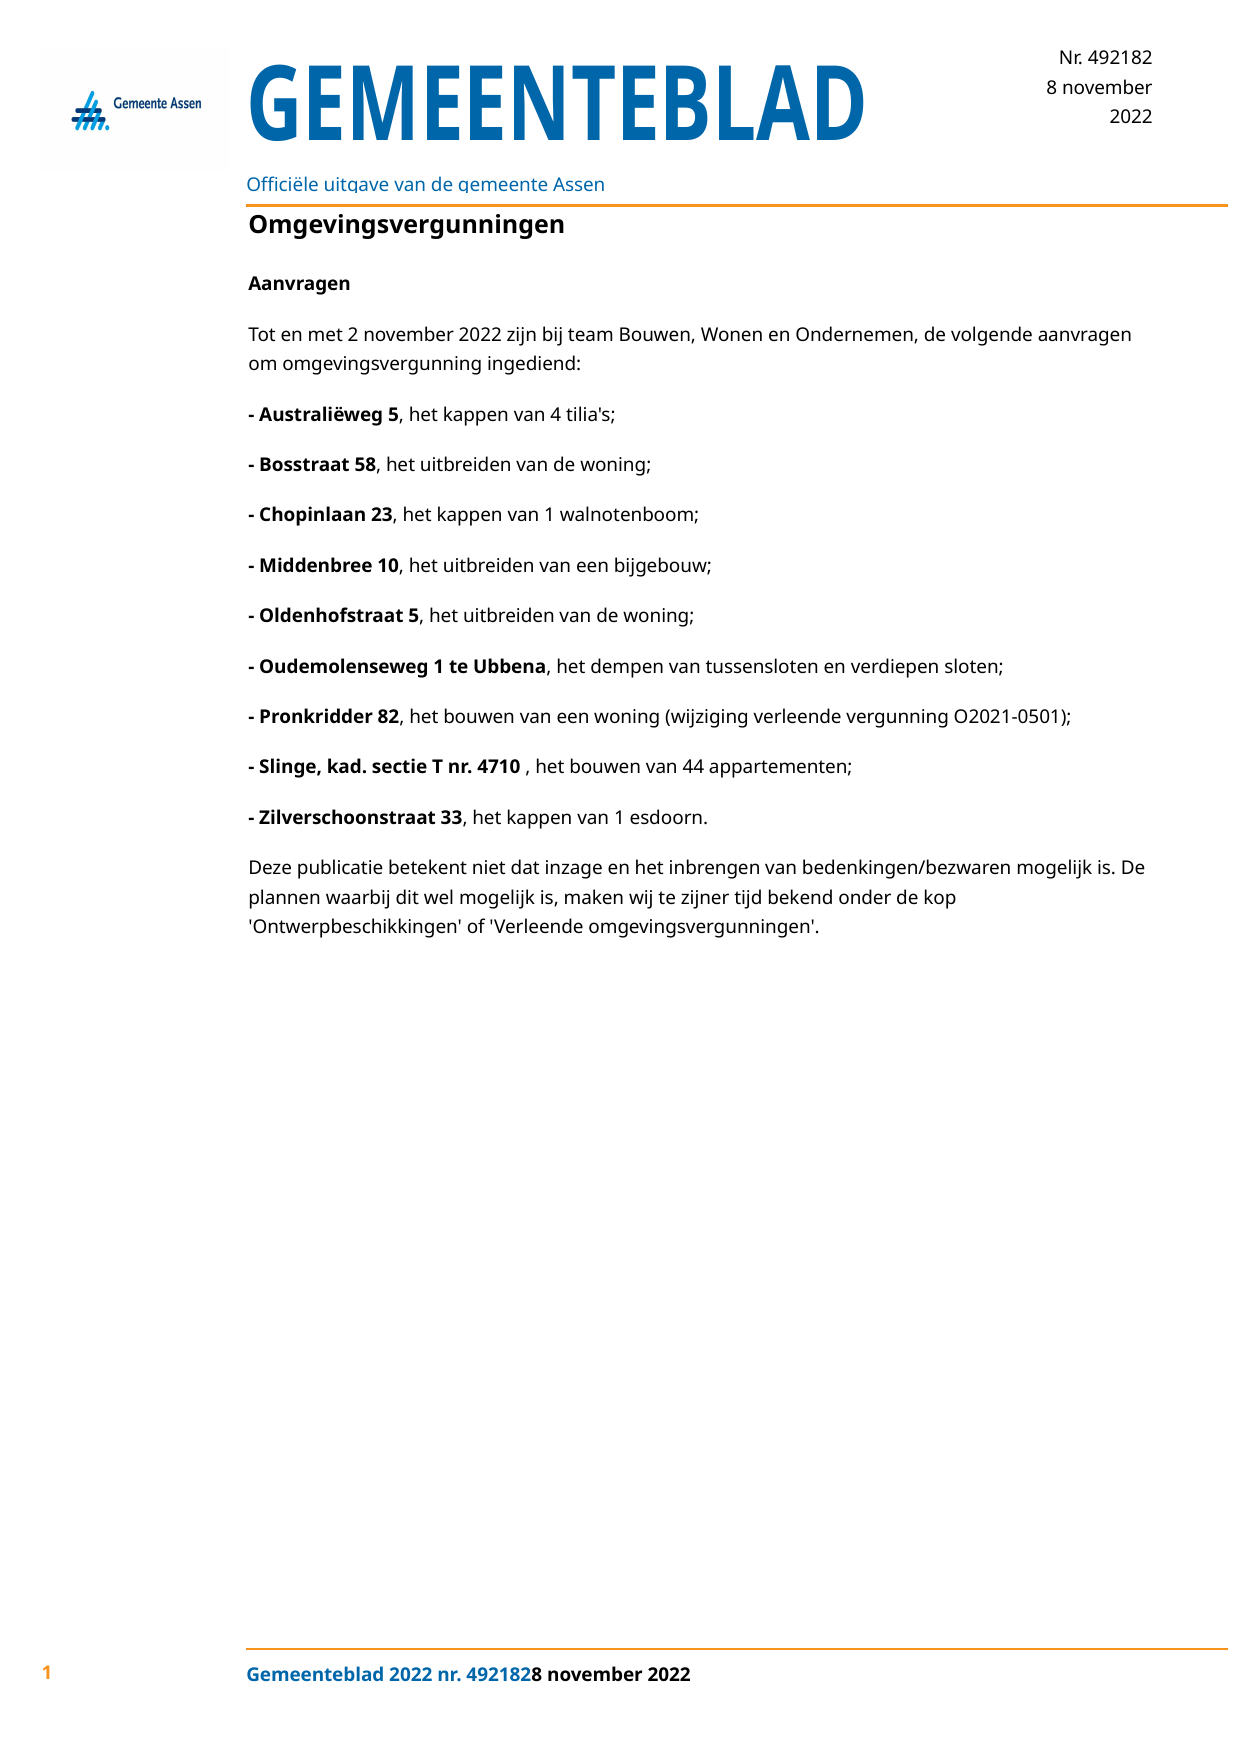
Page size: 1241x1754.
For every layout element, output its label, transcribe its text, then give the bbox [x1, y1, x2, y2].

text - Oldenhofstraat 5, het uitbreiden van de woning; [248, 602, 1152, 628]
picture [41, 47, 231, 172]
text - Bosstraat 58, het uitbreiden van de woning; [248, 451, 1152, 477]
text - Slinge, kad. sectie T nr. 4710 , het bouwen van 44 appartementen; [248, 754, 1152, 779]
text - Oudemolenseweg 1 te Ubbena, het dempen van tussensloten en verdiepen sloten; [248, 653, 1152, 678]
text Deze publicatie betekent niet dat inzage en het inbrengen van bedenkingen/bezwaren mogelijk is. De plannen waarbij dit wel mogelijk is, maken wij te zijner tijd bekend onder de kop 'Ontwerpbeschikkingen' of 'Verleende omgevingsvergunningen'. [248, 854, 1152, 939]
text - Australiëweg 5, het kappen van 4 tilia's; [248, 401, 1152, 426]
text Omgevingsvergunningen [248, 207, 1152, 241]
text Tot en met 2 november 2022 zijn bij team Bouwen, Wonen en Ondernemen, de volgende aanvragen om omgevingsvergunning ingediend: [248, 321, 1152, 376]
text - Middenbree 10, het uitbreiden van een bijgebouw; [248, 552, 1152, 578]
text - Chopinlaan 23, het kappen van 1 walnotenboom; [248, 502, 1152, 527]
text - Pronkridder 82, het bouwen van een woning (wijziging verleende vergunning O2021-0501); [248, 703, 1152, 729]
text Aanvragen [248, 270, 1152, 296]
text - Zilverschoonstraat 33, het kappen van 1 esdoorn. [248, 804, 1152, 830]
